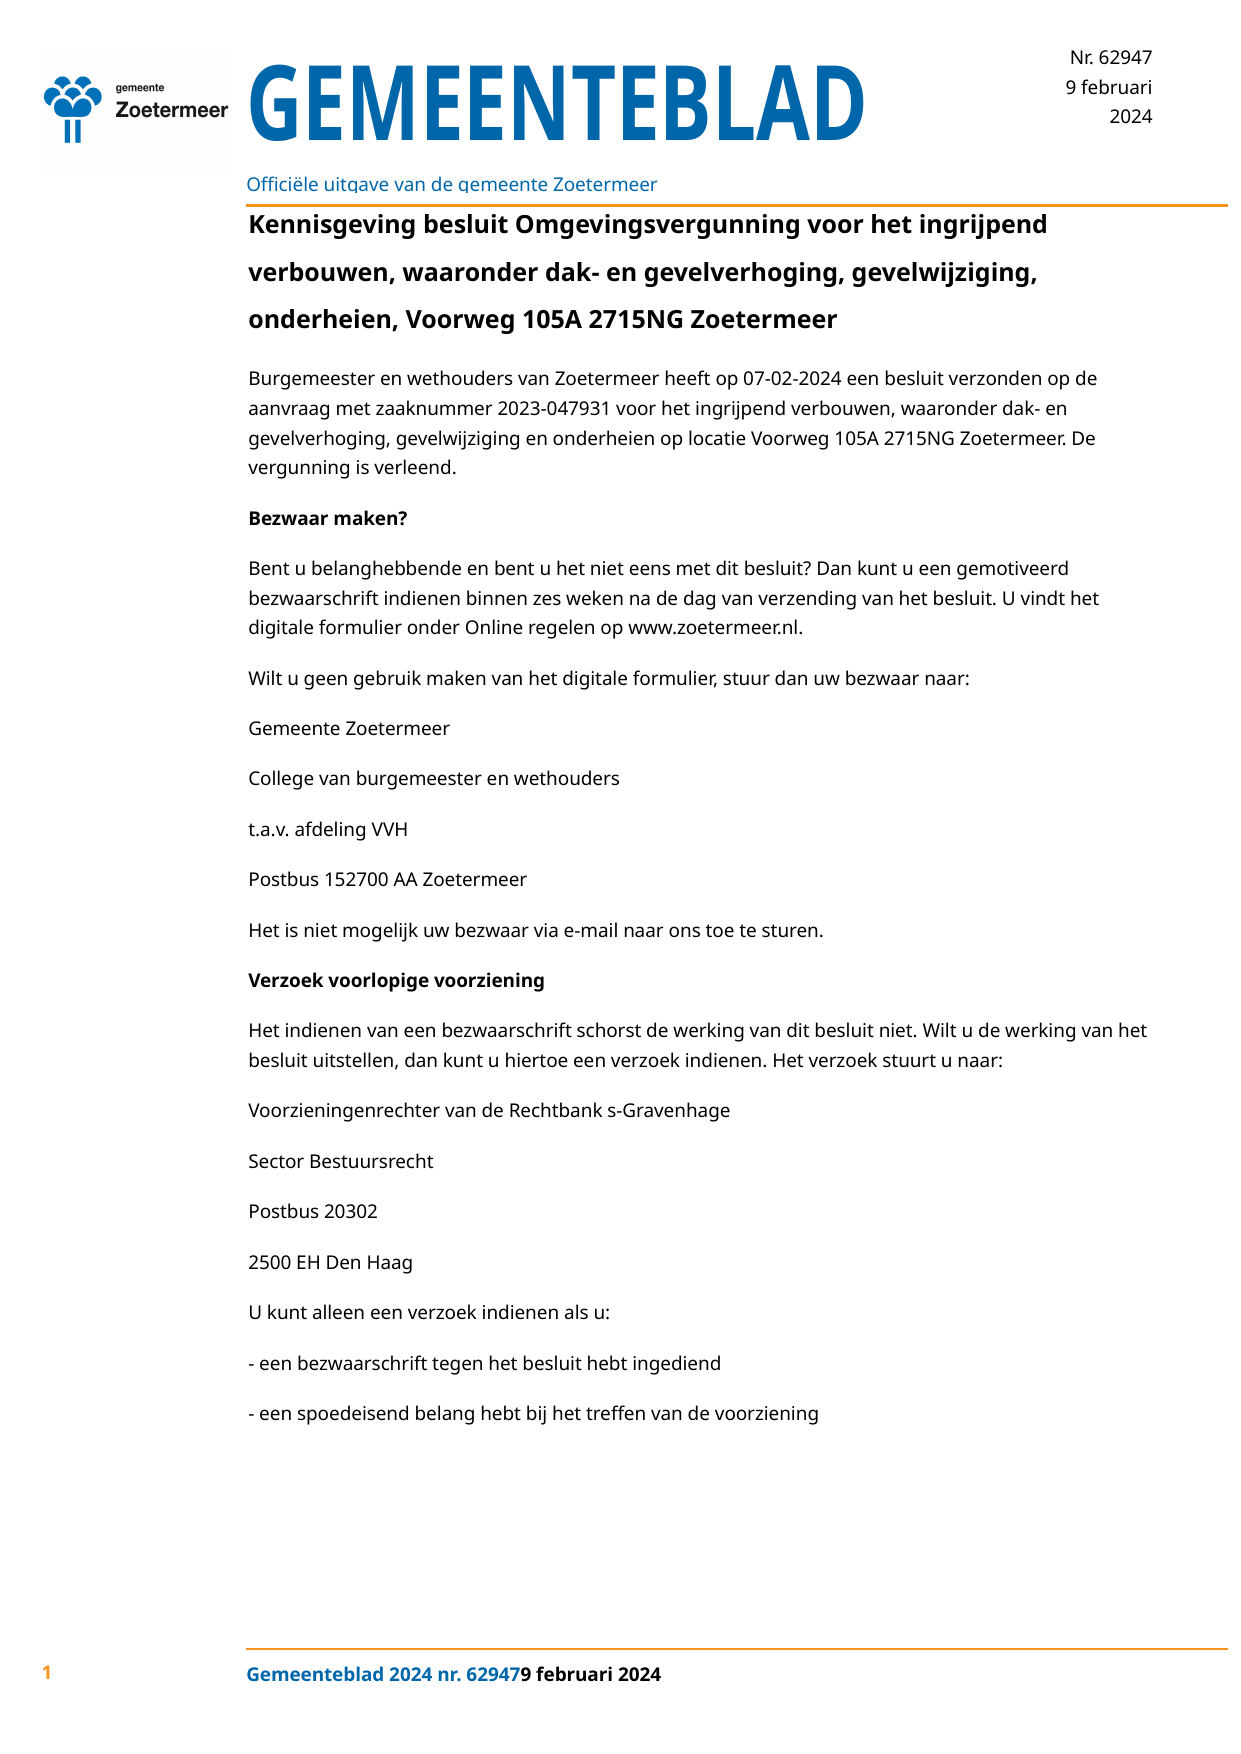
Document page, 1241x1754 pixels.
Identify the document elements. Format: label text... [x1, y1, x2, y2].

text Burgemeester en wethouders van Zoetermeer heeft op 07-02-2024 een besluit verzonden op de aanvraag met zaaknummer 2023-047931 voor het ingrijpend verbouwen, waaronder dak- en gevelverhoging, gevelwijziging en onderheien op locatie Voorweg 105A 2715NG Zoetermeer. De vergunning is verleend. [248, 366, 1152, 480]
text Kennisgeving besluit Omgevingsvergunning voor het ingrijpend verbouwen, waaronder dak- en gevelverhoging, gevelwijziging, onderheien, Voorweg 105A 2715NG Zoetermeer [248, 207, 1152, 336]
text 2500 EH Den Haag [248, 1249, 1152, 1274]
text U kunt alleen een verzoek indienen als u: [248, 1299, 1152, 1325]
text Sector Bestuursrecht [248, 1148, 1152, 1174]
text Het is niet mogelijk uw bezwaar via e-mail naar ons toe te sturen. [248, 917, 1152, 942]
text Postbus 152700 AA Zoetermeer [248, 866, 1152, 892]
text - een spoedeisend belang hebt bij het treffen van de voorziening [248, 1400, 1152, 1426]
text Bent u belanghebbende en bent u het niet eens met dit besluit? Dan kunt u een gemotiveerd bezwaarschrift indienen binnen zes weken na de dag van verzending van het besluit. U vindt het digitale formulier onder Online regelen op www.zoetermeer.nl. [248, 555, 1152, 640]
text Postbus 20302 [248, 1198, 1152, 1224]
text t.a.v. afdeling VVH [248, 816, 1152, 842]
text College van burgemeester en wethouders [248, 766, 1152, 791]
text Verzoek voorlopige voorziening [248, 967, 1152, 993]
text Gemeente Zoetermeer [248, 715, 1152, 741]
text Wilt u geen gebruik maken van het digitale formulier, stuur dan uw bezwaar naar: [248, 665, 1152, 690]
text - een bezwaarschrift tegen het besluit hebt ingediend [248, 1350, 1152, 1375]
text Bezwaar maken? [248, 505, 1152, 530]
text Voorzieningenrechter van de Rechtbank s-Gravenhage [248, 1098, 1152, 1123]
picture [41, 47, 231, 172]
text Het indienen van een bezwaarschrift schorst de werking van dit besluit niet. Wilt u de werking van het besluit uitstellen, dan kunt u hiertoe een verzoek indienen. Het verzoek stuurt u naar: [248, 1018, 1152, 1073]
